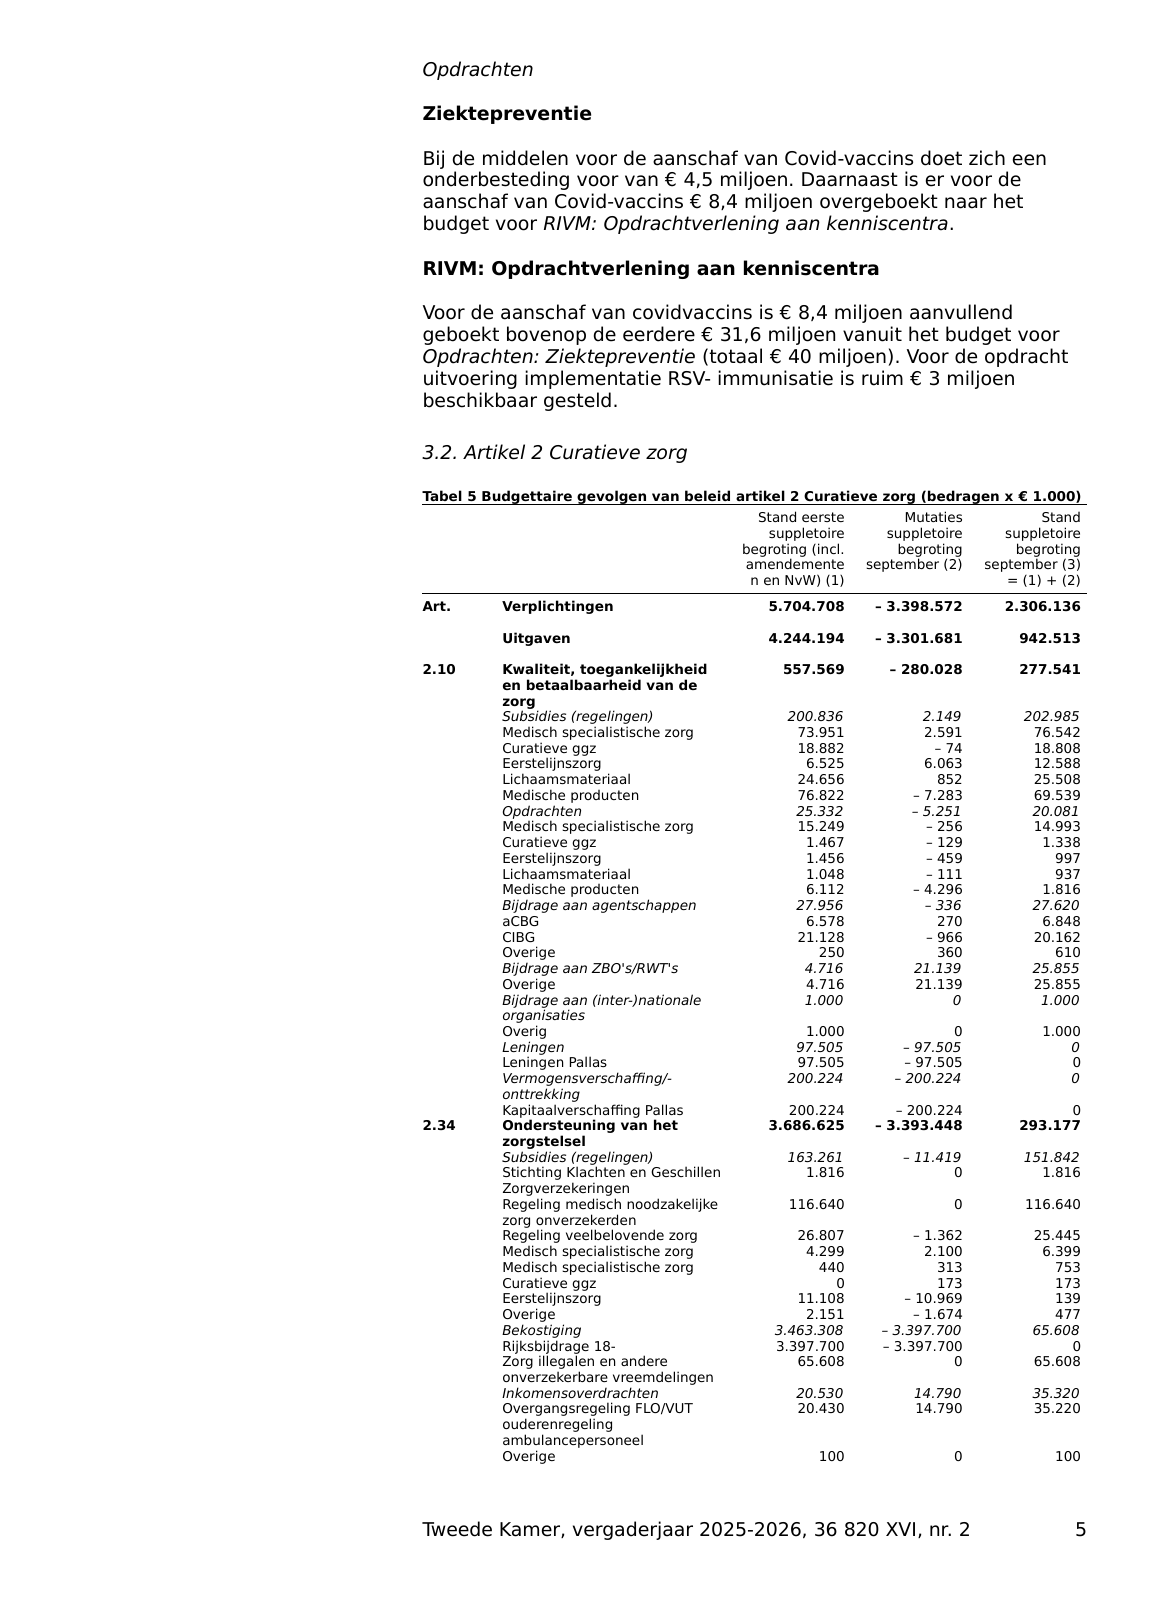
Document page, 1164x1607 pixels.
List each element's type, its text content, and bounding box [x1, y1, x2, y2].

table_cell – 111 [850, 866, 968, 882]
table_cell Overige [496, 1449, 732, 1464]
table_cell – 7.283 [850, 788, 968, 803]
table_cell – 200.224 [850, 1071, 968, 1102]
table_cell 6.525 [732, 756, 850, 772]
table_cell 173 [850, 1275, 968, 1291]
table_cell Bekostiging [496, 1323, 732, 1338]
table_cell – 4.296 [850, 882, 968, 898]
table_cell Bijdrage aan agentschappen [496, 898, 732, 914]
table_cell – 256 [850, 819, 968, 835]
table_cell 76.822 [732, 788, 850, 803]
table_cell 202.985 [969, 709, 1087, 725]
table_cell 293.177 [969, 1118, 1087, 1149]
table_cell Curatieve ggz [496, 1275, 732, 1291]
table_cell [422, 1228, 496, 1244]
table_cell 277.541 [969, 662, 1087, 709]
table_cell 477 [969, 1307, 1087, 1323]
table_cell [422, 646, 496, 662]
table_cell [969, 615, 1087, 631]
table_cell Subsidies (regelingen) [496, 709, 732, 725]
table_cell Medisch specialistische zorg [496, 1244, 732, 1260]
table_cell 2.591 [850, 725, 968, 741]
table_cell 100 [732, 1449, 850, 1464]
table_cell [422, 1040, 496, 1055]
table_cell 15.249 [732, 819, 850, 835]
table_cell Vermogensverschaffing/-onttrekking [496, 1071, 732, 1102]
table_cell [422, 1275, 496, 1291]
table_cell [496, 646, 732, 662]
table_cell [496, 505, 732, 593]
table_cell 753 [969, 1260, 1087, 1275]
table_cell [422, 1354, 496, 1386]
table_cell Overige [496, 945, 732, 961]
table_cell [422, 992, 496, 1024]
table_cell 116.640 [969, 1197, 1087, 1228]
table_cell 4.716 [732, 961, 850, 977]
table_cell Medisch specialistische zorg [496, 725, 732, 741]
table_cell Ondersteuning van het zorgstelsel [496, 1118, 732, 1149]
table_cell 97.505 [732, 1040, 850, 1055]
table_cell 20.081 [969, 804, 1087, 819]
table_cell [732, 646, 850, 662]
table_cell Curatieve ggz [496, 741, 732, 756]
table_cell 3.686.625 [732, 1118, 850, 1149]
table_cell 942.513 [969, 631, 1087, 646]
table_cell 65.608 [969, 1323, 1087, 1338]
table_cell 1.048 [732, 866, 850, 882]
table_cell 4.299 [732, 1244, 850, 1260]
table_cell – 97.505 [850, 1040, 968, 1055]
table_cell Inkomensoverdrachten [496, 1386, 732, 1401]
table_cell 97.505 [732, 1055, 850, 1071]
table_cell [422, 505, 496, 593]
table_cell 25.332 [732, 804, 850, 819]
table_cell Curatieve ggz [496, 835, 732, 851]
table_cell – 459 [850, 851, 968, 866]
subtitle Opdrachten [422, 59, 1087, 81]
table_cell 100 [969, 1449, 1087, 1464]
table_cell [422, 1401, 496, 1448]
table_cell [422, 772, 496, 788]
table_cell 4.716 [732, 977, 850, 992]
table_cell [422, 835, 496, 851]
table_cell 18.882 [732, 741, 850, 756]
table_cell 313 [850, 1260, 968, 1275]
table_cell 6.063 [850, 756, 968, 772]
table_cell aCBG [496, 914, 732, 929]
table_cell 1.000 [732, 992, 850, 1024]
table_cell 0 [850, 992, 968, 1024]
table_cell Opdrachten [496, 804, 732, 819]
table_cell 139 [969, 1291, 1087, 1307]
table_cell Bijdrage aan ZBO's/RWT's [496, 961, 732, 977]
table_cell 6.578 [732, 914, 850, 929]
table_cell 173 [969, 1275, 1087, 1291]
table_cell 25.445 [969, 1228, 1087, 1244]
table_cell [422, 631, 496, 646]
table_cell [422, 1165, 496, 1197]
table_cell – 966 [850, 929, 968, 945]
table_cell [496, 615, 732, 631]
table_cell 610 [969, 945, 1087, 961]
table_cell – 3.301.681 [850, 631, 968, 646]
table_cell 440 [732, 1260, 850, 1275]
table_cell 0 [969, 1071, 1087, 1102]
table_cell 11.108 [732, 1291, 850, 1307]
table_cell 2.151 [732, 1307, 850, 1323]
table_cell Kwaliteit, toegankelijkheid en betaalbaarheid van de zorg [496, 662, 732, 709]
table_cell CIBG [496, 929, 732, 945]
table_cell [422, 882, 496, 898]
table_cell Bijdrage aan (inter-)nationale organisaties [496, 992, 732, 1024]
subtitle 3.2. Artikel 2 Curatieve zorg [422, 442, 1087, 463]
table_cell 0 [969, 1338, 1087, 1354]
table_cell [422, 1449, 496, 1464]
table_cell [422, 1244, 496, 1260]
table_cell Art. [422, 594, 496, 615]
table_cell – 129 [850, 835, 968, 851]
table_cell [422, 1291, 496, 1307]
table_cell [422, 945, 496, 961]
table_cell [422, 929, 496, 945]
table_cell [422, 1071, 496, 1102]
table_cell [422, 1260, 496, 1275]
table_cell 26.807 [732, 1228, 850, 1244]
table_cell – 336 [850, 898, 968, 914]
table_cell – 1.362 [850, 1228, 968, 1244]
table_cell Medische producten [496, 788, 732, 803]
table_cell Medische producten [496, 882, 732, 898]
table_cell 557.569 [732, 662, 850, 709]
table_cell Overige [496, 1307, 732, 1323]
table_cell 3.463.308 [732, 1323, 850, 1338]
table_cell [422, 741, 496, 756]
table_cell 25.855 [969, 961, 1087, 977]
table_cell 14.790 [850, 1401, 968, 1448]
table_cell Regeling veelbelovende zorg [496, 1228, 732, 1244]
table_cell 4.244.194 [732, 631, 850, 646]
table_cell [422, 756, 496, 772]
table_cell 1.816 [969, 882, 1087, 898]
table_cell 5.704.708 [732, 594, 850, 615]
table_cell [422, 1307, 496, 1323]
table_cell Stichting Klachten en Geschillen Zorgverzekeringen [496, 1165, 732, 1197]
table_cell Medisch specialistische zorg [496, 1260, 732, 1275]
table_cell – 11.419 [850, 1150, 968, 1165]
table_cell 27.956 [732, 898, 850, 914]
table_cell – 3.393.448 [850, 1118, 968, 1149]
table_cell 200.836 [732, 709, 850, 725]
table_cell 0 [850, 1449, 968, 1464]
table_cell 200.224 [732, 1071, 850, 1102]
table_cell Eerstelijnszorg [496, 851, 732, 866]
table_cell 20.162 [969, 929, 1087, 945]
table_cell [969, 646, 1087, 662]
table_cell Uitgaven [496, 631, 732, 646]
table_cell 997 [969, 851, 1087, 866]
table_cell 0 [850, 1354, 968, 1386]
table_cell Zorg illegalen en andere onverzekerbare vreemdelingen [496, 1354, 732, 1386]
table_cell 360 [850, 945, 968, 961]
table_cell 12.588 [969, 756, 1087, 772]
table_cell [422, 804, 496, 819]
table_cell [422, 1197, 496, 1228]
table_cell 250 [732, 945, 850, 961]
table_cell [422, 788, 496, 803]
table_cell Leningen [496, 1040, 732, 1055]
table_cell 69.539 [969, 788, 1087, 803]
table_cell Rijksbijdrage 18- [496, 1338, 732, 1354]
table_cell 151.842 [969, 1150, 1087, 1165]
table_cell Subsidies (regelingen) [496, 1150, 732, 1165]
table_cell 73.951 [732, 725, 850, 741]
table_cell [422, 615, 496, 631]
table_cell Overgangsregeling FLO/VUT ouderenregeling ambulancepersoneel [496, 1401, 732, 1448]
table_cell 65.608 [732, 1354, 850, 1386]
table_cell 24.656 [732, 772, 850, 788]
table_cell 1.000 [732, 1024, 850, 1039]
table_cell 14.993 [969, 819, 1087, 835]
subtitle RIVM: Opdrachtverlening aan kenniscentra [422, 257, 1087, 279]
table_cell 1.456 [732, 851, 850, 866]
subtitle Ziektepreventie [422, 103, 1087, 125]
table_cell Overige [496, 977, 732, 992]
table_cell 852 [850, 772, 968, 788]
table_cell 0 [969, 1055, 1087, 1071]
table_cell [422, 1150, 496, 1165]
table_cell [422, 1024, 496, 1039]
table_cell 2.100 [850, 1244, 968, 1260]
table_cell – 280.028 [850, 662, 968, 709]
table_cell 937 [969, 866, 1087, 882]
table_cell 3.397.700 [732, 1338, 850, 1354]
table_cell – 200.224 [850, 1103, 968, 1118]
table_cell 21.139 [850, 961, 968, 977]
table_cell – 97.505 [850, 1055, 968, 1071]
table_cell Eerstelijnszorg [496, 756, 732, 772]
table_header Tabel 5 Budgettaire gevolgen van beleid artikel 2 Curatieve zorg (bedragen x € 1.000) [422, 489, 1087, 504]
table_cell 65.608 [969, 1354, 1087, 1386]
table_cell [422, 961, 496, 977]
text Voor de aanschaf van covidvaccins is € 8,4 miljoen aanvullend geboekt bovenop de eerdere € 31,6 miljoen vanuit het budget voor Opdrachten: Ziektepreventie (totaal € 40 miljoen). Voor de opdracht uitvoering implementatie RSV- immunisatie is ruim € 3 miljoen beschikbaar gesteld. [422, 302, 1087, 412]
table_cell [422, 1055, 496, 1071]
table_cell – 5.251 [850, 804, 968, 819]
table_cell [422, 898, 496, 914]
table_cell 25.508 [969, 772, 1087, 788]
table_cell 25.855 [969, 977, 1087, 992]
table_cell 6.112 [732, 882, 850, 898]
table_cell Regeling medisch noodzakelijke zorg onverzekerden [496, 1197, 732, 1228]
table_cell [422, 819, 496, 835]
table_cell [850, 615, 968, 631]
table_cell Lichaamsmateriaal [496, 772, 732, 788]
table_cell – 3.398.572 [850, 594, 968, 615]
table_cell 6.399 [969, 1244, 1087, 1260]
table_cell 76.542 [969, 725, 1087, 741]
text Bij de middelen voor de aanschaf van Covid-vaccins doet zich een onderbesteding voor van € 4,5 miljoen. Daarnaast is er voor de aanschaf van Covid-vaccins € 8,4 miljoen overgeboekt naar het budget voor RIVM: Opdrachtverlening aan kenniscentra. [422, 147, 1087, 235]
table_cell [422, 709, 496, 725]
table_cell – 1.674 [850, 1307, 968, 1323]
table_cell 35.320 [969, 1386, 1087, 1401]
table_cell 0 [850, 1165, 968, 1197]
table_cell 21.128 [732, 929, 850, 945]
table_cell [422, 914, 496, 929]
table_cell – 74 [850, 741, 968, 756]
table_cell 1.816 [969, 1165, 1087, 1197]
table_cell 2.34 [422, 1118, 496, 1149]
table_cell Kapitaalverschaffing Pallas [496, 1103, 732, 1118]
table_cell 35.220 [969, 1401, 1087, 1448]
table_cell [422, 851, 496, 866]
table_cell 0 [850, 1197, 968, 1228]
table_cell 20.530 [732, 1386, 850, 1401]
table_cell – 10.969 [850, 1291, 968, 1307]
table_cell Verplichtingen [496, 594, 732, 615]
table_cell 270 [850, 914, 968, 929]
table_cell 20.430 [732, 1401, 850, 1448]
table_cell 27.620 [969, 898, 1087, 914]
table_cell Lichaamsmateriaal [496, 866, 732, 882]
table_cell Leningen Pallas [496, 1055, 732, 1071]
table_cell 18.808 [969, 741, 1087, 756]
table_cell 0 [969, 1103, 1087, 1118]
table_cell [422, 1103, 496, 1118]
table_cell 0 [850, 1024, 968, 1039]
table_cell 1.467 [732, 835, 850, 851]
table_cell Overig [496, 1024, 732, 1039]
table_cell [422, 866, 496, 882]
table_cell 1.000 [969, 1024, 1087, 1039]
table_cell Stand eerste suppletoire begroting (incl. amendementen en NvW) (1) [732, 505, 850, 593]
table_cell 21.139 [850, 977, 968, 992]
table_cell 2.149 [850, 709, 968, 725]
table_cell 1.816 [732, 1165, 850, 1197]
table_cell 2.10 [422, 662, 496, 709]
table_cell 14.790 [850, 1386, 968, 1401]
table_cell Eerstelijnszorg [496, 1291, 732, 1307]
table_cell 0 [969, 1040, 1087, 1055]
table_cell [422, 1338, 496, 1354]
table_cell [732, 615, 850, 631]
table_cell [422, 725, 496, 741]
table_cell 6.848 [969, 914, 1087, 929]
table_cell Stand suppletoire begroting september (3) = (1) + (2) [969, 505, 1087, 593]
table_cell [422, 1386, 496, 1401]
table_cell Medisch specialistische zorg [496, 819, 732, 835]
table_cell 1.338 [969, 835, 1087, 851]
table_cell [422, 977, 496, 992]
table_cell 2.306.136 [969, 594, 1087, 615]
table_cell – 3.397.700 [850, 1338, 968, 1354]
table_cell 200.224 [732, 1103, 850, 1118]
table_cell Mutaties suppletoire begroting september (2) [850, 505, 968, 593]
table_cell 116.640 [732, 1197, 850, 1228]
table_cell – 3.397.700 [850, 1323, 968, 1338]
table_cell [422, 1323, 496, 1338]
table_cell [850, 646, 968, 662]
table_cell 0 [732, 1275, 850, 1291]
table_cell 163.261 [732, 1150, 850, 1165]
table_cell 1.000 [969, 992, 1087, 1024]
